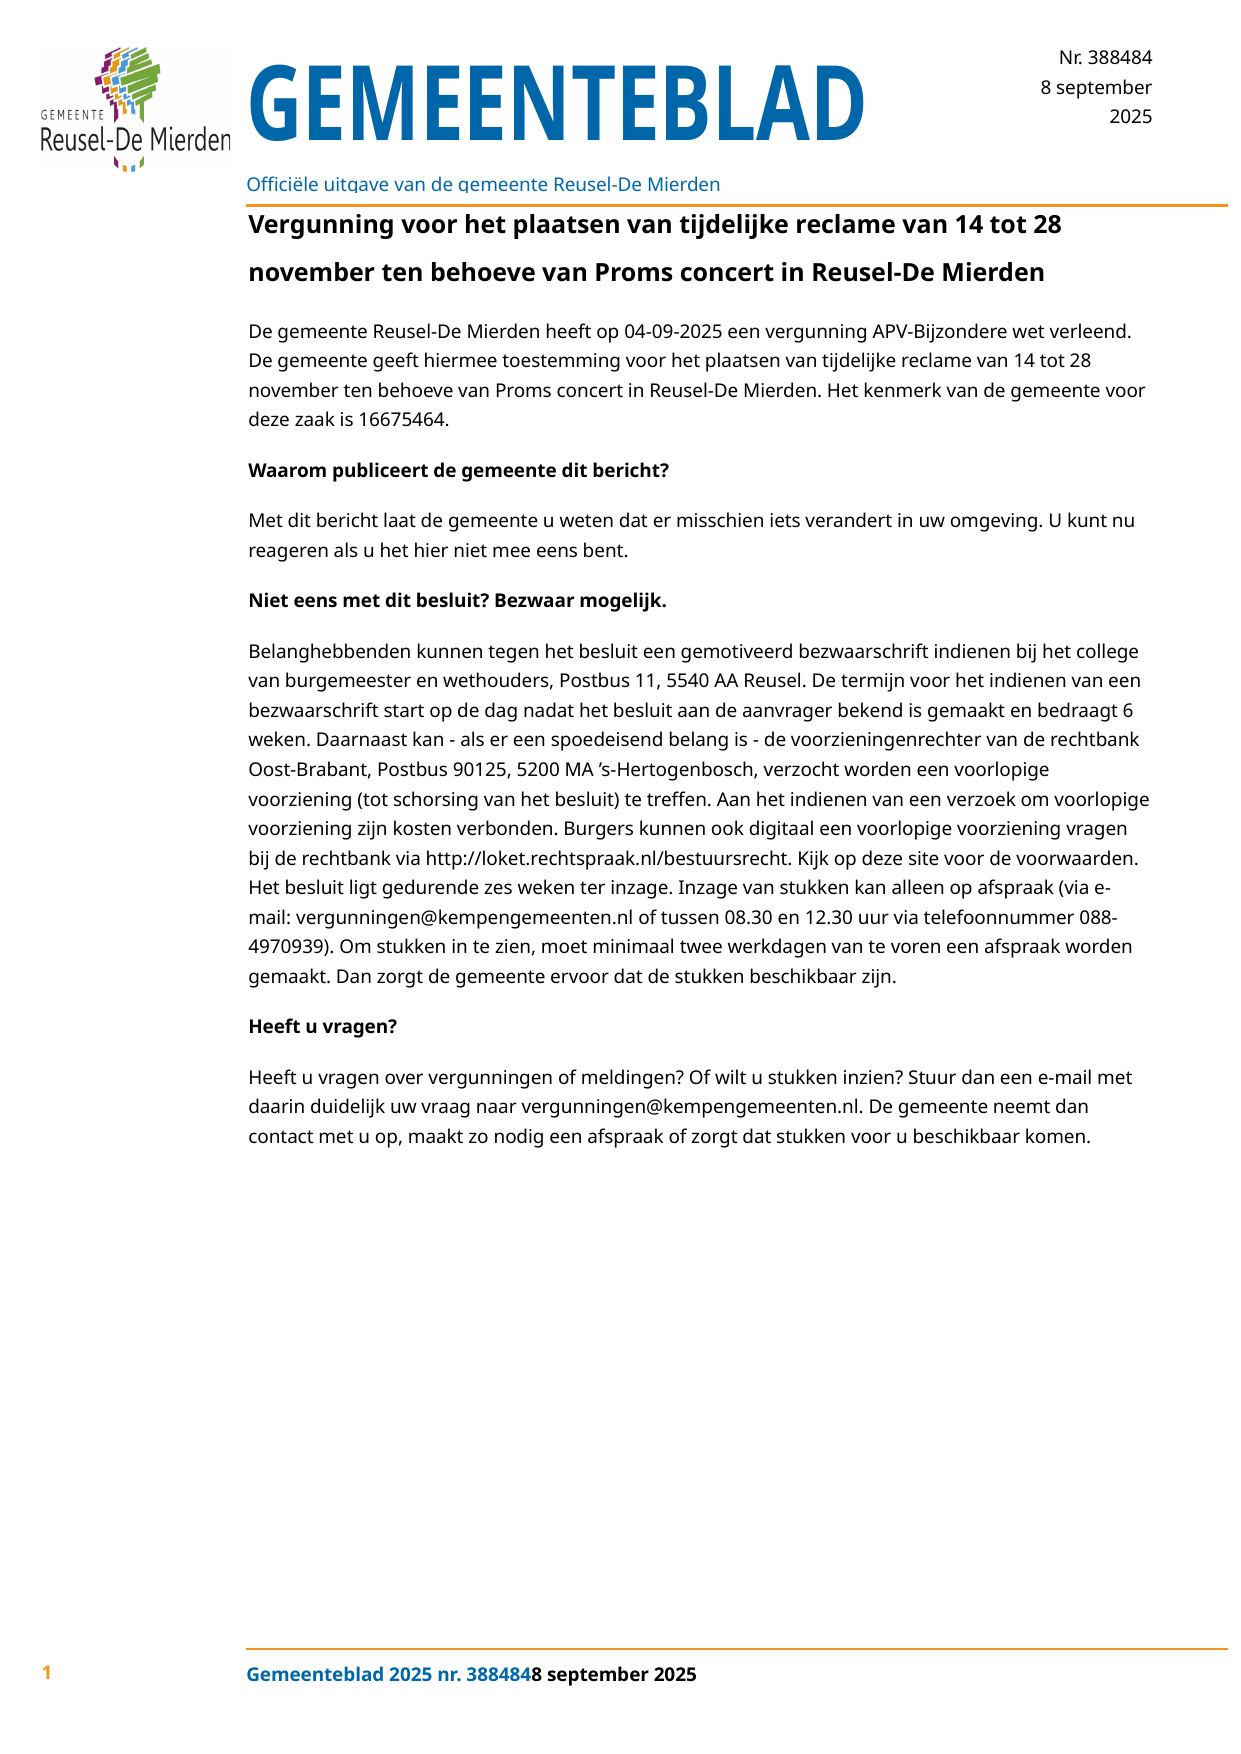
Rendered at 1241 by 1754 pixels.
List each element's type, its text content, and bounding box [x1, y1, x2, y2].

text Vergunning voor het plaatsen van tijdelijke reclame van 14 tot 28 november ten behoeve van Proms concert in Reusel-De Mierden [248, 207, 1152, 288]
text De gemeente Reusel-De Mierden heeft op 04-09-2025 een vergunning APV-Bijzondere wet verleend. De gemeente geeft hiermee toestemming voor het plaatsen van tijdelijke reclame van 14 tot 28 november ten behoeve van Proms concert in Reusel-De Mierden. Het kenmerk van de gemeente voor deze zaak is 16675464. [248, 318, 1152, 432]
picture [41, 47, 231, 172]
text Belanghebbenden kunnen tegen het besluit een gemotiveerd bezwaarschrift indienen bij het college van burgemeester en wethouders, Postbus 11, 5540 AA Reusel. De termijn voor het indienen van een bezwaarschrift start op de dag nadat het besluit aan de aanvrager bekend is gemaakt en bedraagt 6 weken. Daarnaast kan - als er een spoedeisend belang is - de voorzieningenrechter van de rechtbank Oost-Brabant, Postbus 90125, 5200 MA ’s-Hertogenbosch, verzocht worden een voorlopige voorziening (tot schorsing van het besluit) te treffen. Aan het indienen van een verzoek om voorlopige voorziening zijn kosten verbonden. Burgers kunnen ook digitaal een voorlopige voorziening vragen bij de rechtbank via http://loket.rechtspraak.nl/bestuursrecht. Kijk op deze site voor de voorwaarden. Het besluit ligt gedurende zes weken ter inzage. Inzage van stukken kan alleen op afspraak (via e-mail: vergunningen@kempengemeenten.nl of tussen 08.30 en 12.30 uur via telefoonnummer 088-4970939). Om stukken in te zien, moet minimaal twee werkdagen van te voren een afspraak worden gemaakt. Dan zorgt de gemeente ervoor dat de stukken beschikbaar zijn. [248, 638, 1152, 989]
text Niet eens met dit besluit? Bezwaar mogelijk. [248, 587, 1152, 613]
text Met dit bericht laat de gemeente u weten dat er misschien iets verandert in uw omgeving. U kunt nu reageren als u het hier niet mee eens bent. [248, 507, 1152, 563]
text Heeft u vragen? [248, 1014, 1152, 1039]
text Heeft u vragen over vergunningen of meldingen? Of wilt u stukken inzien? Stuur dan een e-mail met daarin duidelijk uw vraag naar vergunningen@kempengemeenten.nl. De gemeente neemt dan contact met u op, maakt zo nodig een afspraak of zorgt dat stukken voor u beschikbaar komen. [248, 1064, 1152, 1149]
text Waarom publiceert de gemeente dit bericht? [248, 457, 1152, 483]
